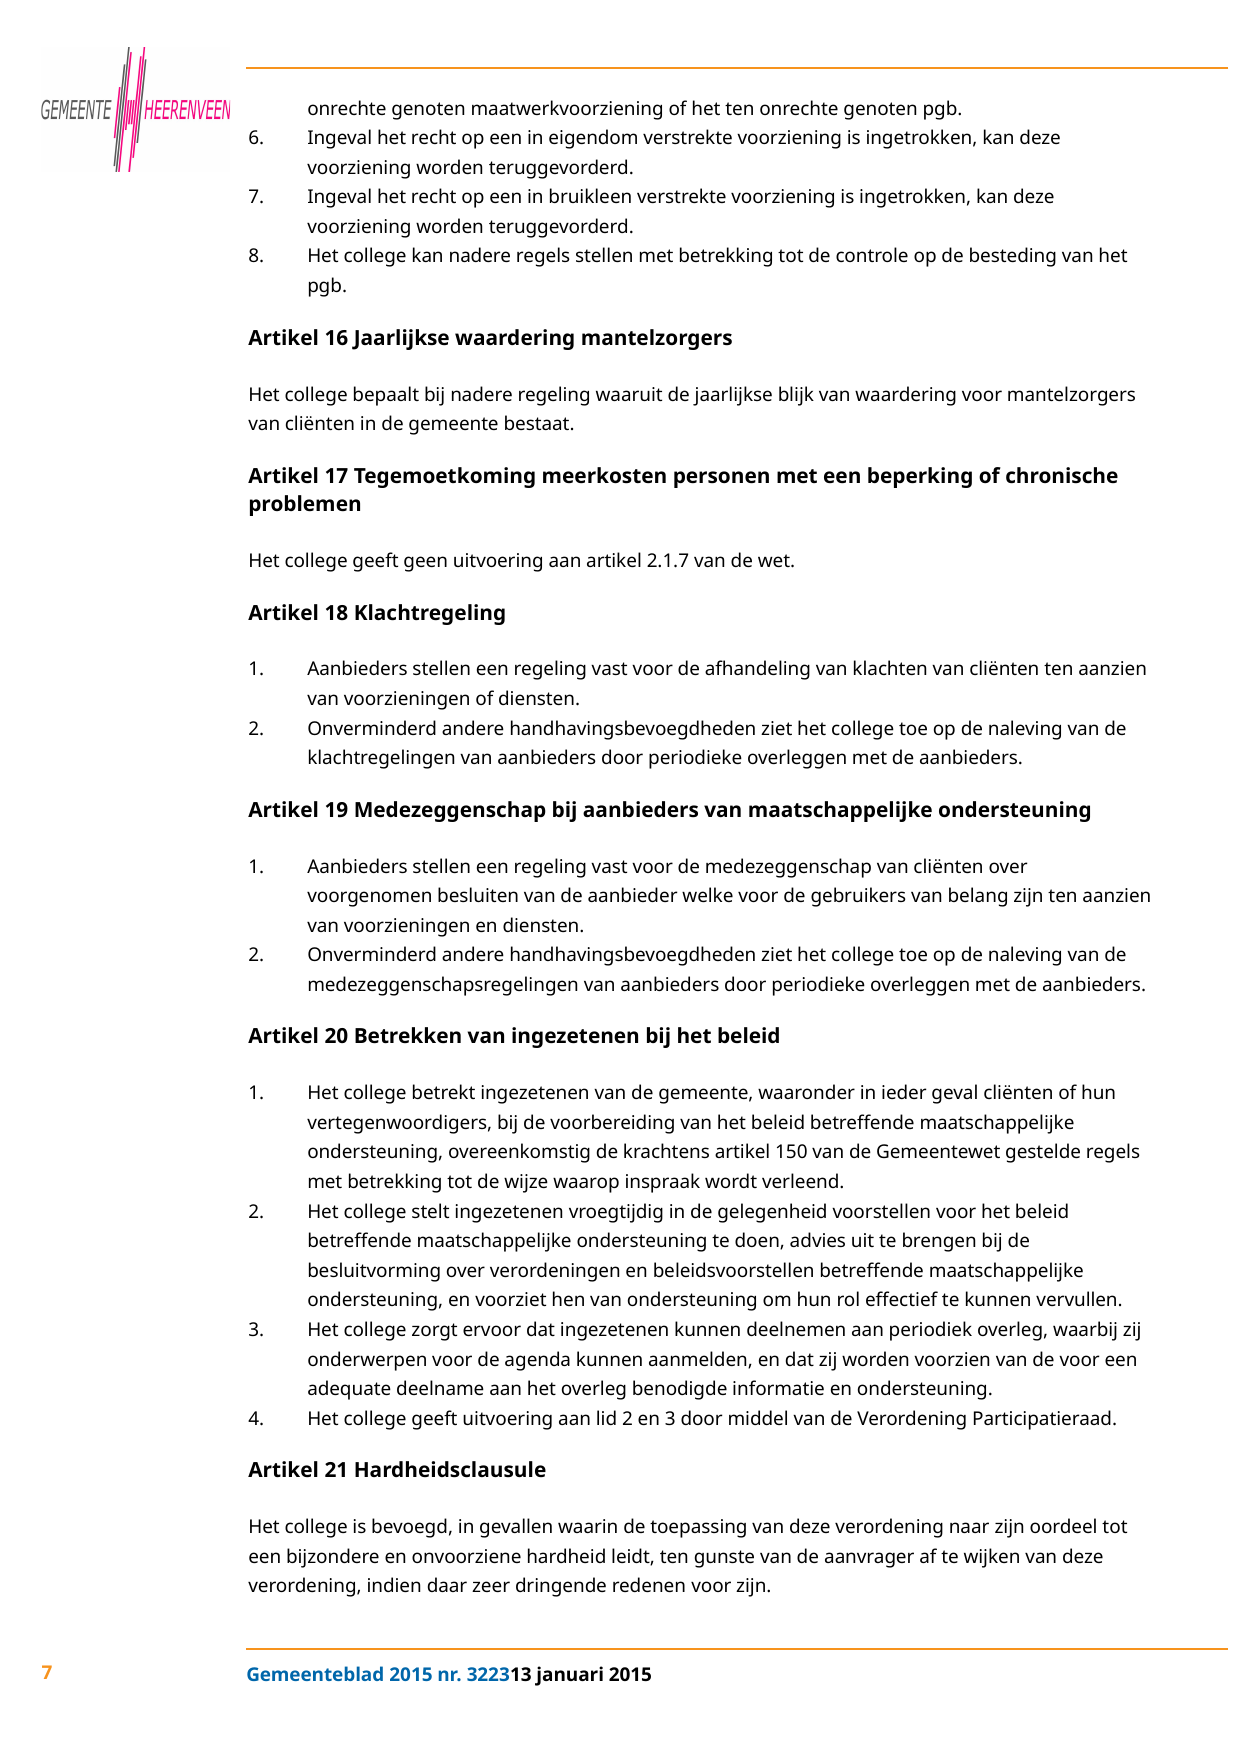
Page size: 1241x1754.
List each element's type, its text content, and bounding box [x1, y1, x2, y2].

list Het college zorgt ervoor dat ingezetenen kunnen deelnemen aan periodiek overleg, waarbij zij onderwerpen voor de agenda kunnen aanmelden, en dat zij worden voorzien van de voor een adequate deelname aan het overleg benodigde informatie en ondersteuning. [248, 1316, 1152, 1401]
list Onverminderd andere handhavingsbevoegdheden ziet het college toe op de naleving van de klachtregelingen van aanbieders door periodieke overleggen met de aanbieders. [248, 715, 1152, 770]
list Ingeval het recht op een in bruikleen verstrekte voorziening is ingetrokken, kan deze voorziening worden teruggevorderd. [248, 183, 1152, 239]
text Het college is bevoegd, in gevallen waarin de toepassing van deze verordening naar zijn oordeel tot een bijzondere en onvoorziene hardheid leidt, ten gunste van de aanvrager af te wijken van deze verordening, indien daar zeer dringende redenen voor zijn. [248, 1513, 1152, 1598]
text Artikel 20 Betrekken van ingezetenen bij het beleid [248, 1022, 1152, 1050]
list Aanbieders stellen een regeling vast voor de afhandeling van klachten van cliënten ten aanzien van voorzieningen of diensten. [248, 656, 1152, 711]
text Artikel 17 Tegemoetkoming meerkosten personen met een beperking of chronische problemen [248, 461, 1152, 518]
text Artikel 16 Jaarlijkse waardering mantelzorgers [248, 323, 1152, 351]
picture [41, 47, 231, 172]
text Het college geeft geen uitvoering aan artikel 2.1.7 van de wet. [248, 547, 1152, 573]
list Het college betrekt ingezetenen van de gemeente, waaronder in ieder geval cliënten of hun vertegenwoordigers, bij de voorbereiding van het beleid betreffende maatschappelijke ondersteuning, overeenkomstig de krachtens artikel 150 van de Gemeentewet gestelde regels met betrekking tot de wijze waarop inspraak wordt verleend. [248, 1079, 1152, 1194]
list Ingeval het recht op een in eigendom verstrekte voorziening is ingetrokken, kan deze voorziening worden teruggevorderd. [248, 124, 1152, 180]
text Het college bepaalt bij nadere regeling waaruit de jaarlijkse blijk van waardering voor mantelzorgers van cliënten in de gemeente bestaat. [248, 381, 1152, 436]
list Onverminderd andere handhavingsbevoegdheden ziet het college toe op de naleving van de medezeggenschapsregelingen van aanbieders door periodieke overleggen met de aanbieders. [248, 942, 1152, 997]
list Het college geeft uitvoering aan lid 2 en 3 door middel van de Verordening Participatieraad. [248, 1405, 1152, 1431]
list Aanbieders stellen een regeling vast voor de medezeggenschap van cliënten over voorgenomen besluiten van de aanbieder welke voor de gebruikers van belang zijn ten aanzien van voorzieningen en diensten. [248, 853, 1152, 938]
list Het college stelt ingezetenen vroegtijdig in de gelegenheid voorstellen voor het beleid betreffende maatschappelijke ondersteuning te doen, advies uit te brengen bij de besluitvorming over verordeningen en beleidsvoorstellen betreffende maatschappelijke ondersteuning, en voorziet hen van ondersteuning om hun rol effectief te kunnen vervullen. [248, 1198, 1152, 1312]
list Het college kan nadere regels stellen met betrekking tot de controle op de besteding van het pgb. [248, 243, 1152, 298]
text Artikel 21 Hardheidsclausule [248, 1455, 1152, 1484]
list onrechte genoten maatwerkvoorziening of het ten onrechte genoten pgb. [248, 95, 1152, 121]
text Artikel 18 Klachtregeling [248, 598, 1152, 626]
text Artikel 19 Medezeggenschap bij aanbieders van maatschappelijke ondersteuning [248, 795, 1152, 823]
